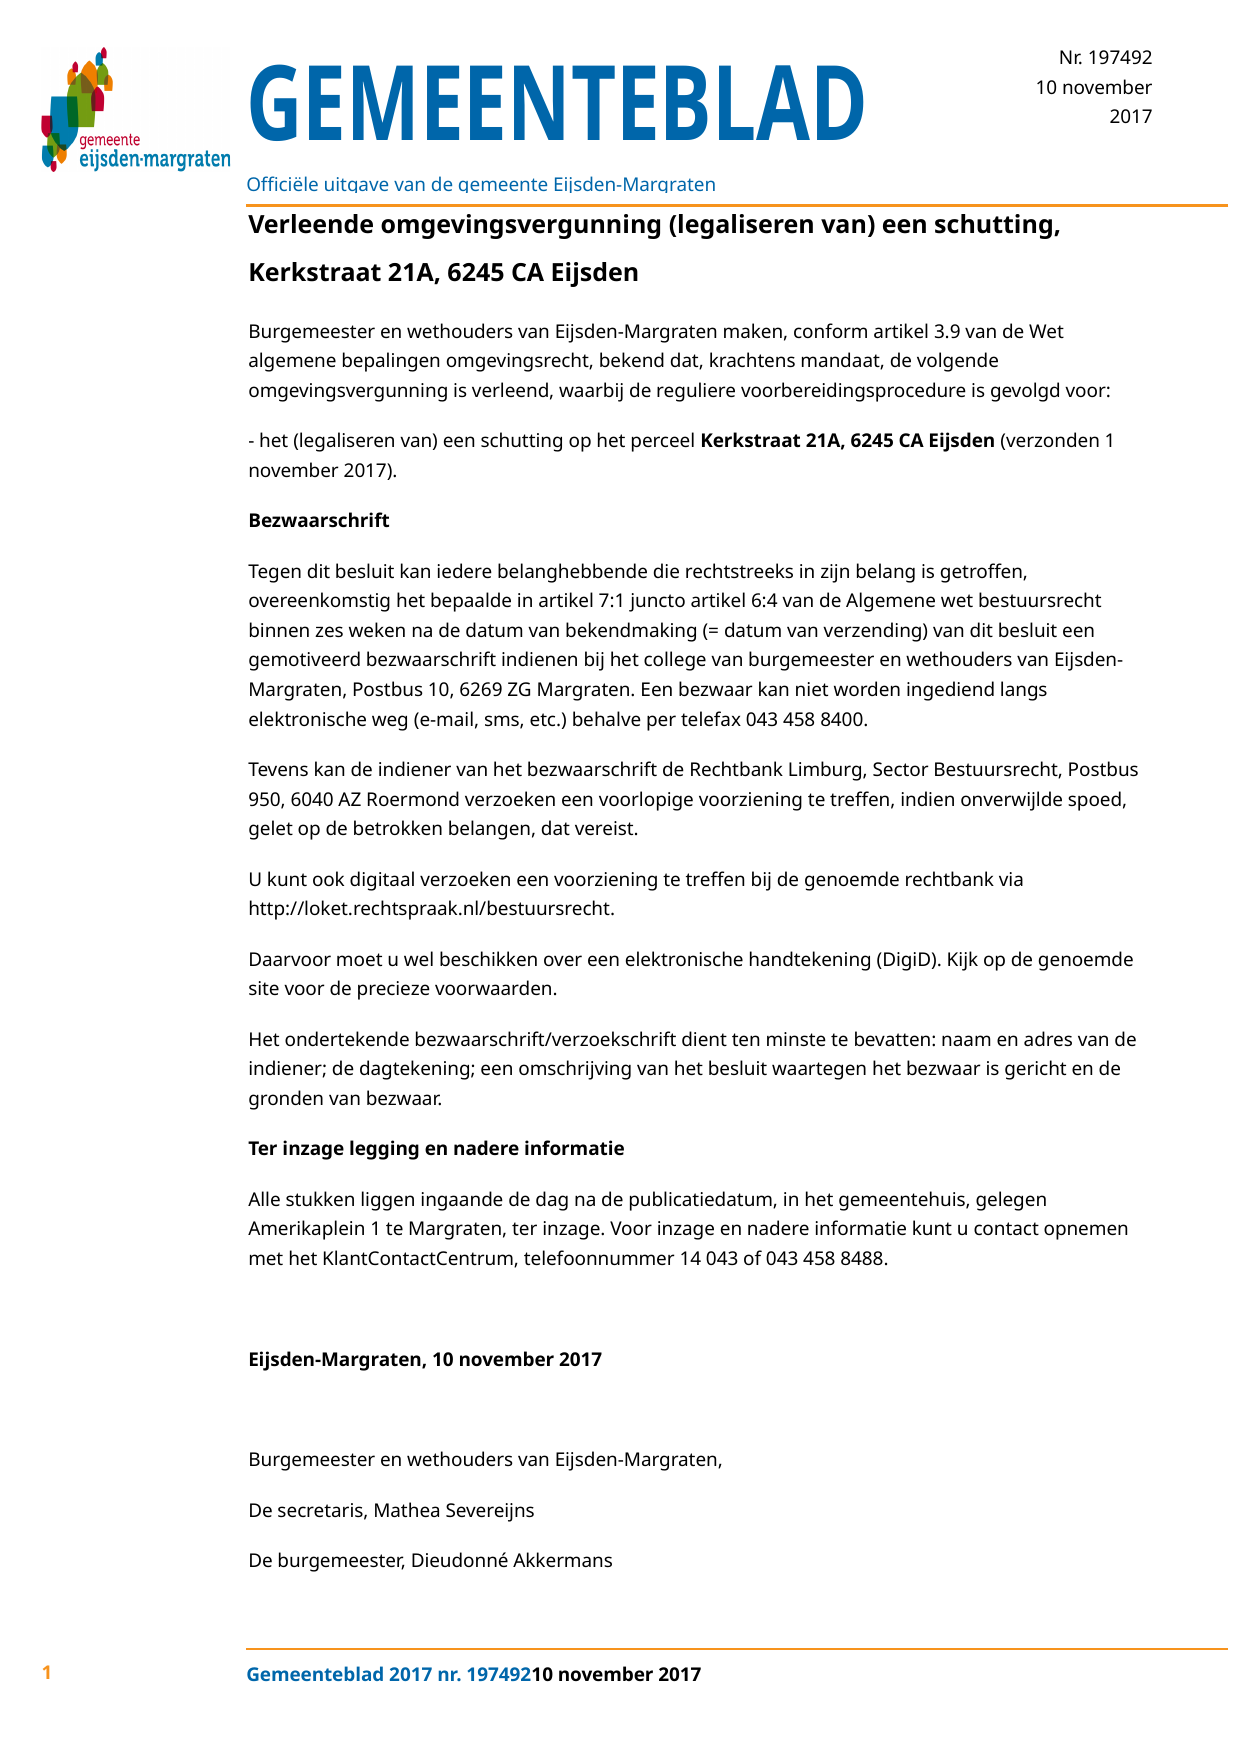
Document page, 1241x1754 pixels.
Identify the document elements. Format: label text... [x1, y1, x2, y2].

text Alle stukken liggen ingaande de dag na de publicatiedatum, in het gemeentehuis, gelegen Amerikaplein 1 te Margraten, ter inzage. Voor inzage en nadere informatie kunt u contact opnemen met het KlantContactCentrum, telefoonnummer 14 043 of 043 458 8488. [248, 1186, 1152, 1271]
text Daarvoor moet u wel beschikken over een elektronische handtekening (DigiD). Kijk op de genoemde site voor de precieze voorwaarden. [248, 946, 1152, 1001]
text De secretaris, Mathea Severeijns [248, 1497, 1152, 1523]
picture [41, 47, 231, 172]
text De burgemeester, Dieudonné Akkermans [248, 1547, 1152, 1573]
text Het ondertekende bezwaarschrift/verzoekschrift dient ten minste te bevatten: naam en adres van de indiener; de dagtekening; een omschrijving van het besluit waartegen het bezwaar is gericht en de gronden van bezwaar. [248, 1026, 1152, 1111]
text Tegen dit besluit kan iedere belanghebbende die rechtstreeks in zijn belang is getroffen, overeenkomstig het bepaalde in artikel 7:1 juncto artikel 6:4 van de Algemene wet bestuursrecht binnen zes weken na de datum van bekendmaking (= datum van verzending) van dit besluit een gemotiveerd bezwaarschrift indienen bij het college van burgemeester en wethouders van Eijsden-Margraten, Postbus 10, 6269 ZG Margraten. Een bezwaar kan niet worden ingediend langs elektronische weg (e-mail, sms, etc.) behalve per telefax 043 458 8400. [248, 558, 1152, 732]
text Burgemeester en wethouders van Eijsden-Margraten maken, conform artikel 3.9 van de Wet algemene bepalingen omgevingsrecht, bekend dat, krachtens mandaat, de volgende omgevingsvergunning is verleend, waarbij de reguliere voorbereidingsprocedure is gevolgd voor: [248, 318, 1152, 403]
text U kunt ook digitaal verzoeken een voorziening te treffen bij de genoemde rechtbank via http://loket.rechtspraak.nl/bestuursrecht. [248, 866, 1152, 921]
text - het (legaliseren van) een schutting op het perceel Kerkstraat 21A, 6245 CA Eijsden (verzonden 1 november 2017). [248, 427, 1152, 483]
text Verleende omgevingsvergunning (legaliseren van) een schutting, Kerkstraat 21A, 6245 CA Eijsden [248, 207, 1152, 288]
text Tevens kan de indiener van het bezwaarschrift de Rechtbank Limburg, Sector Bestuursrecht, Postbus 950, 6040 AZ Roermond verzoeken een voorlopige voorziening te treffen, indien onverwijlde spoed, gelet op de betrokken belangen, dat vereist. [248, 756, 1152, 841]
text Burgemeester en wethouders van Eijsden-Margraten, [248, 1447, 1152, 1472]
text Ter inzage legging en nadere informatie [248, 1135, 1152, 1161]
text Eijsden-Margraten, 10 november 2017 [248, 1346, 1152, 1372]
text Bezwaarschrift [248, 507, 1152, 533]
